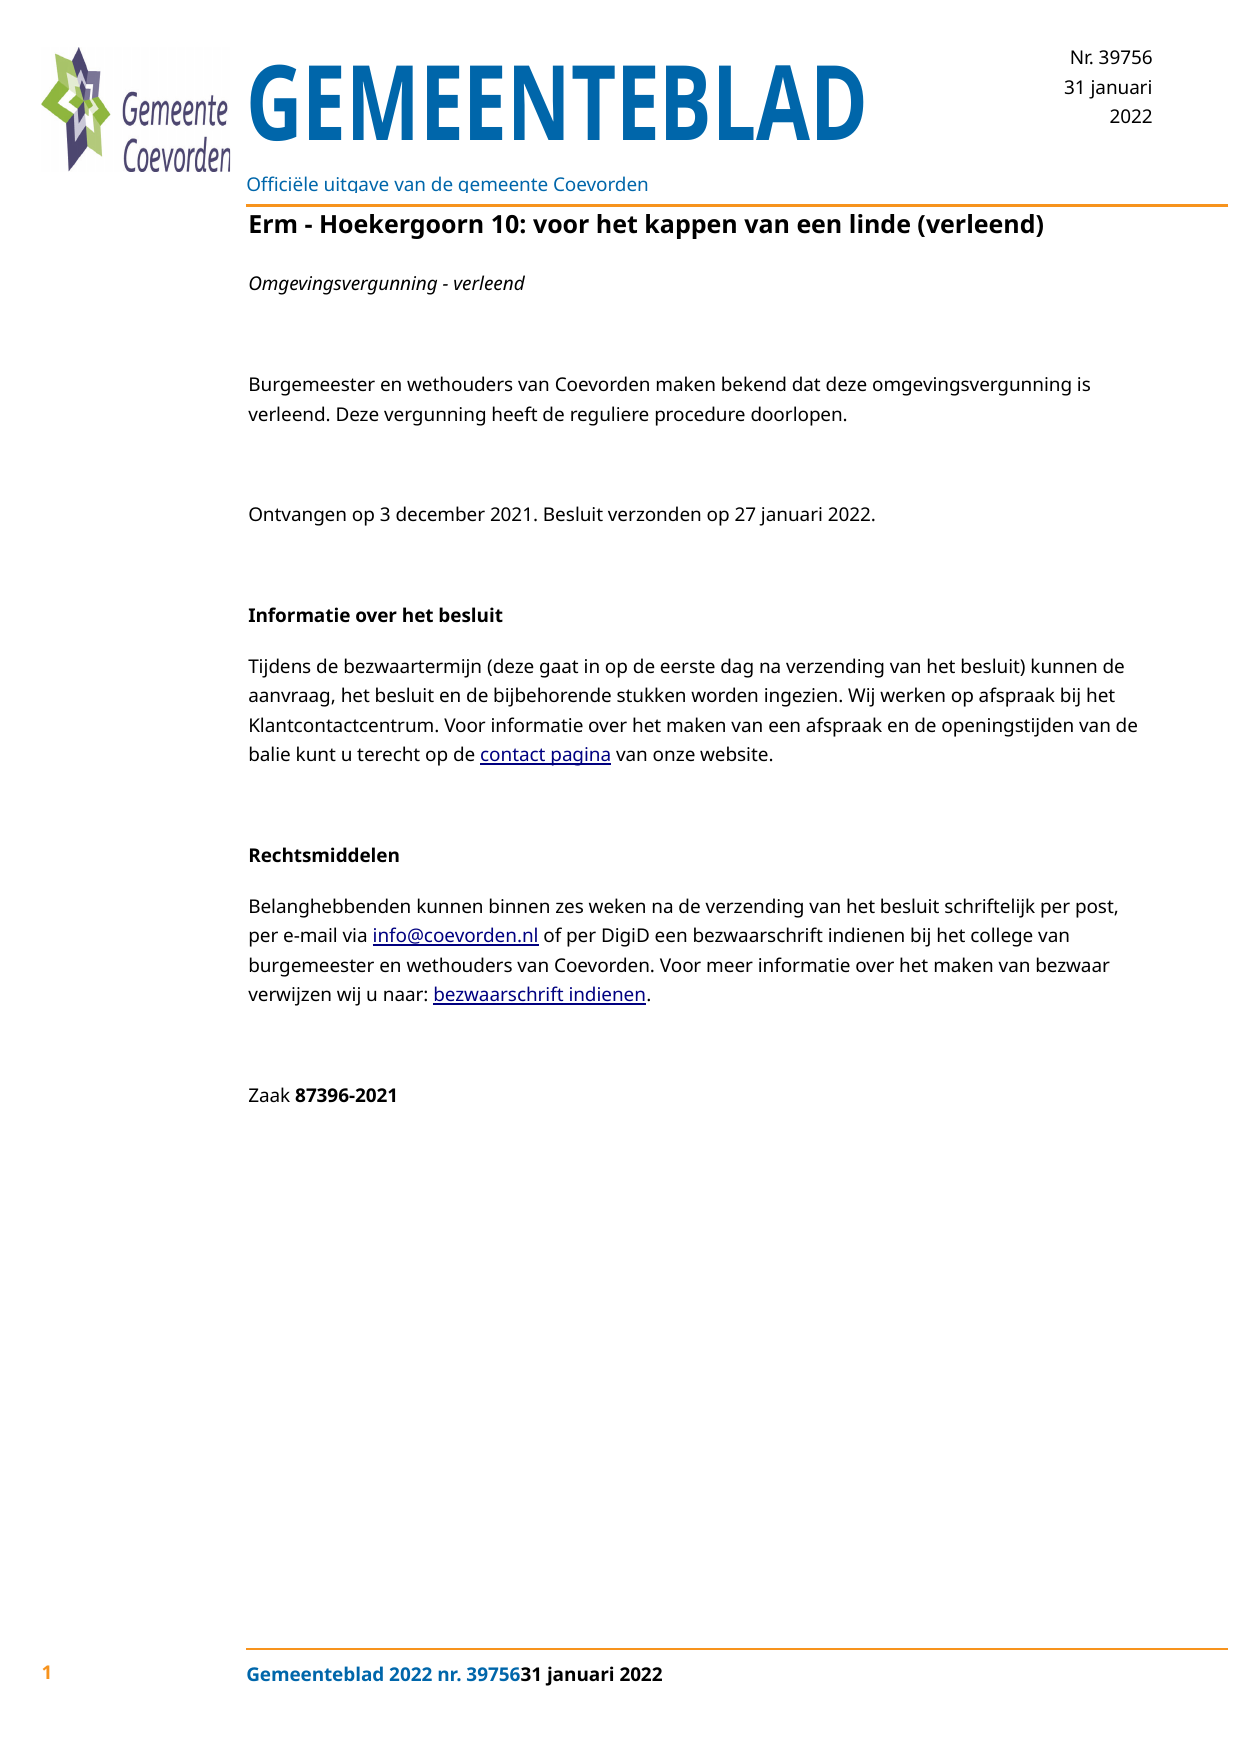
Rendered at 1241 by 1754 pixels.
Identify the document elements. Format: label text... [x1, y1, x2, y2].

text Erm - Hoekergoorn 10: voor het kappen van een linde (verleend) [248, 207, 1152, 241]
text Belanghebbenden kunnen binnen zes weken na de verzending van het besluit schriftelijk per post, per e-mail via info@coevorden.nl of per DigiD een bezwaarschrift indienen bij het college van burgemeester en wethouders van Coevorden. Voor meer informatie over het maken van bezwaar verwijzen wij u naar: bezwaarschrift indienen. [248, 893, 1152, 1007]
text Tijdens de bezwaartermijn (deze gaat in op de eerste dag na verzending van het besluit) kunnen de aanvraag, het besluit en de bijbehorende stukken worden ingezien. Wij werken op afspraak bij het Klantcontactcentrum. Voor informatie over het maken van een afspraak en de openingstijden van de balie kunt u terecht op de contact pagina van onze website. [248, 653, 1152, 767]
text Zaak 87396-2021 [248, 1082, 1152, 1108]
picture [41, 47, 231, 172]
text Informatie over het besluit [248, 602, 1152, 628]
text Omgevingsvergunning - verleend [248, 270, 1152, 296]
text Burgemeester en wethouders van Coevorden maken bekend dat deze omgevingsvergunning is verleend. Deze vergunning heeft de reguliere procedure doorlopen. [248, 371, 1152, 426]
text Ontvangen op 3 december 2021. Besluit verzonden op 27 januari 2022. [248, 502, 1152, 527]
text Rechtsmiddelen [248, 842, 1152, 868]
